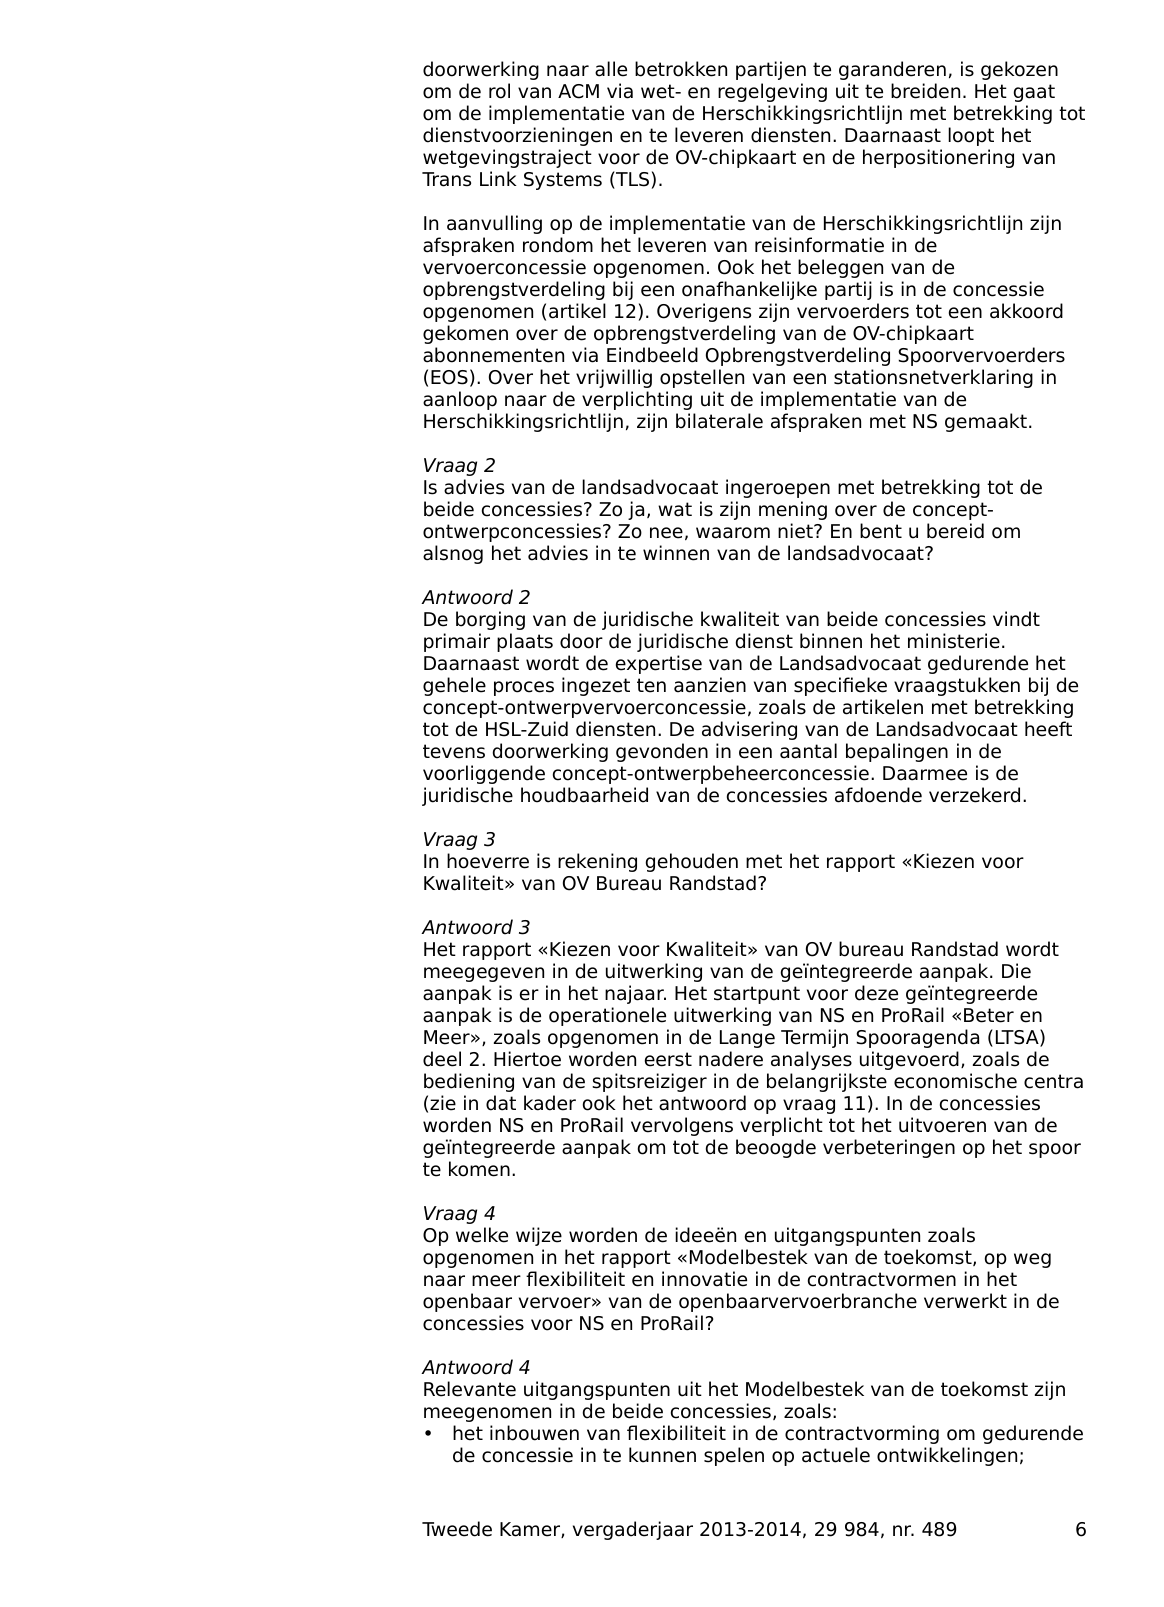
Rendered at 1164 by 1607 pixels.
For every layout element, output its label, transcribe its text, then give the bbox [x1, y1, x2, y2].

text doorwerking naar alle betrokken partijen te garanderen, is gekozen om de rol van ACM via wet- en regelgeving uit te breiden. Het gaat om de implementatie van de Herschikkingsrichtlijn met betrekking tot dienstvoorzieningen en te leveren diensten. Daarnaast loopt het wetgevingstraject voor de OV-chipkaart en de herpositionering van Trans Link Systems (TLS). [422, 59, 1087, 191]
text Relevante uitgangspunten uit het Modelbestek van de toekomst zijn meegenomen in de beide concessies, zoals: [422, 1379, 1087, 1423]
text Vraag 2 [422, 455, 1087, 477]
text In aanvulling op de implementatie van de Herschikkingsrichtlijn zijn afspraken rondom het leveren van reisinformatie in de vervoerconcessie opgenomen. Ook het beleggen van de opbrengstverdeling bij een onafhankelijke partij is in de concessie opgenomen (artikel 12). Overigens zijn vervoerders tot een akkoord gekomen over de opbrengstverdeling van de OV-chipkaart abonnementen via Eindbeeld Opbrengstverdeling Spoorvervoerders (EOS). Over het vrijwillig opstellen van een stationsnetverklaring in aanloop naar de verplichting uit de implementatie van de Herschikkingsrichtlijn, zijn bilaterale afspraken met NS gemaakt. [422, 213, 1087, 433]
text Vraag 3 [422, 829, 1087, 851]
text Antwoord 4 [422, 1357, 1087, 1379]
text Vraag 4 [422, 1203, 1087, 1225]
text Op welke wijze worden de ideeën en uitgangspunten zoals opgenomen in het rapport «Modelbestek van de toekomst, op weg naar meer flexibiliteit en innovatie in de contractvormen in het openbaar vervoer» van de openbaarvervoerbranche verwerkt in de concessies voor NS en ProRail? [422, 1225, 1087, 1335]
text Antwoord 3 [422, 917, 1087, 939]
text • het inbouwen van flexibiliteit in de contractvorming om gedurende de concessie in te kunnen spelen op actuele ontwikkelingen; [422, 1423, 1087, 1467]
text Is advies van de landsadvocaat ingeroepen met betrekking tot de beide concessies? Zo ja, wat is zijn mening over de concept-ontwerpconcessies? Zo nee, waarom niet? En bent u bereid om alsnog het advies in te winnen van de landsadvocaat? [422, 477, 1087, 565]
text Antwoord 2 [422, 587, 1087, 609]
text In hoeverre is rekening gehouden met het rapport «Kiezen voor Kwaliteit» van OV Bureau Randstad? [422, 851, 1087, 895]
text De borging van de juridische kwaliteit van beide concessies vindt primair plaats door de juridische dienst binnen het ministerie. Daarnaast wordt de expertise van de Landsadvocaat gedurende het gehele proces ingezet ten aanzien van specifieke vraagstukken bij de concept-ontwerpvervoerconcessie, zoals de artikelen met betrekking tot de HSL-Zuid diensten. De advisering van de Landsadvocaat heeft tevens doorwerking gevonden in een aantal bepalingen in de voorliggende concept-ontwerpbeheerconcessie. Daarmee is de juridische houdbaarheid van de concessies afdoende verzekerd. [422, 609, 1087, 807]
text Het rapport «Kiezen voor Kwaliteit» van OV bureau Randstad wordt meegegeven in de uitwerking van de geïntegreerde aanpak. Die aanpak is er in het najaar. Het startpunt voor deze geïntegreerde aanpak is de operationele uitwerking van NS en ProRail «Beter en Meer», zoals opgenomen in de Lange Termijn Spooragenda (LTSA) deel 2. Hiertoe worden eerst nadere analyses uitgevoerd, zoals de bediening van de spitsreiziger in de belangrijkste economische centra (zie in dat kader ook het antwoord op vraag 11). In de concessies worden NS en ProRail vervolgens verplicht tot het uitvoeren van de geïntegreerde aanpak om tot de beoogde verbeteringen op het spoor te komen. [422, 939, 1087, 1181]
